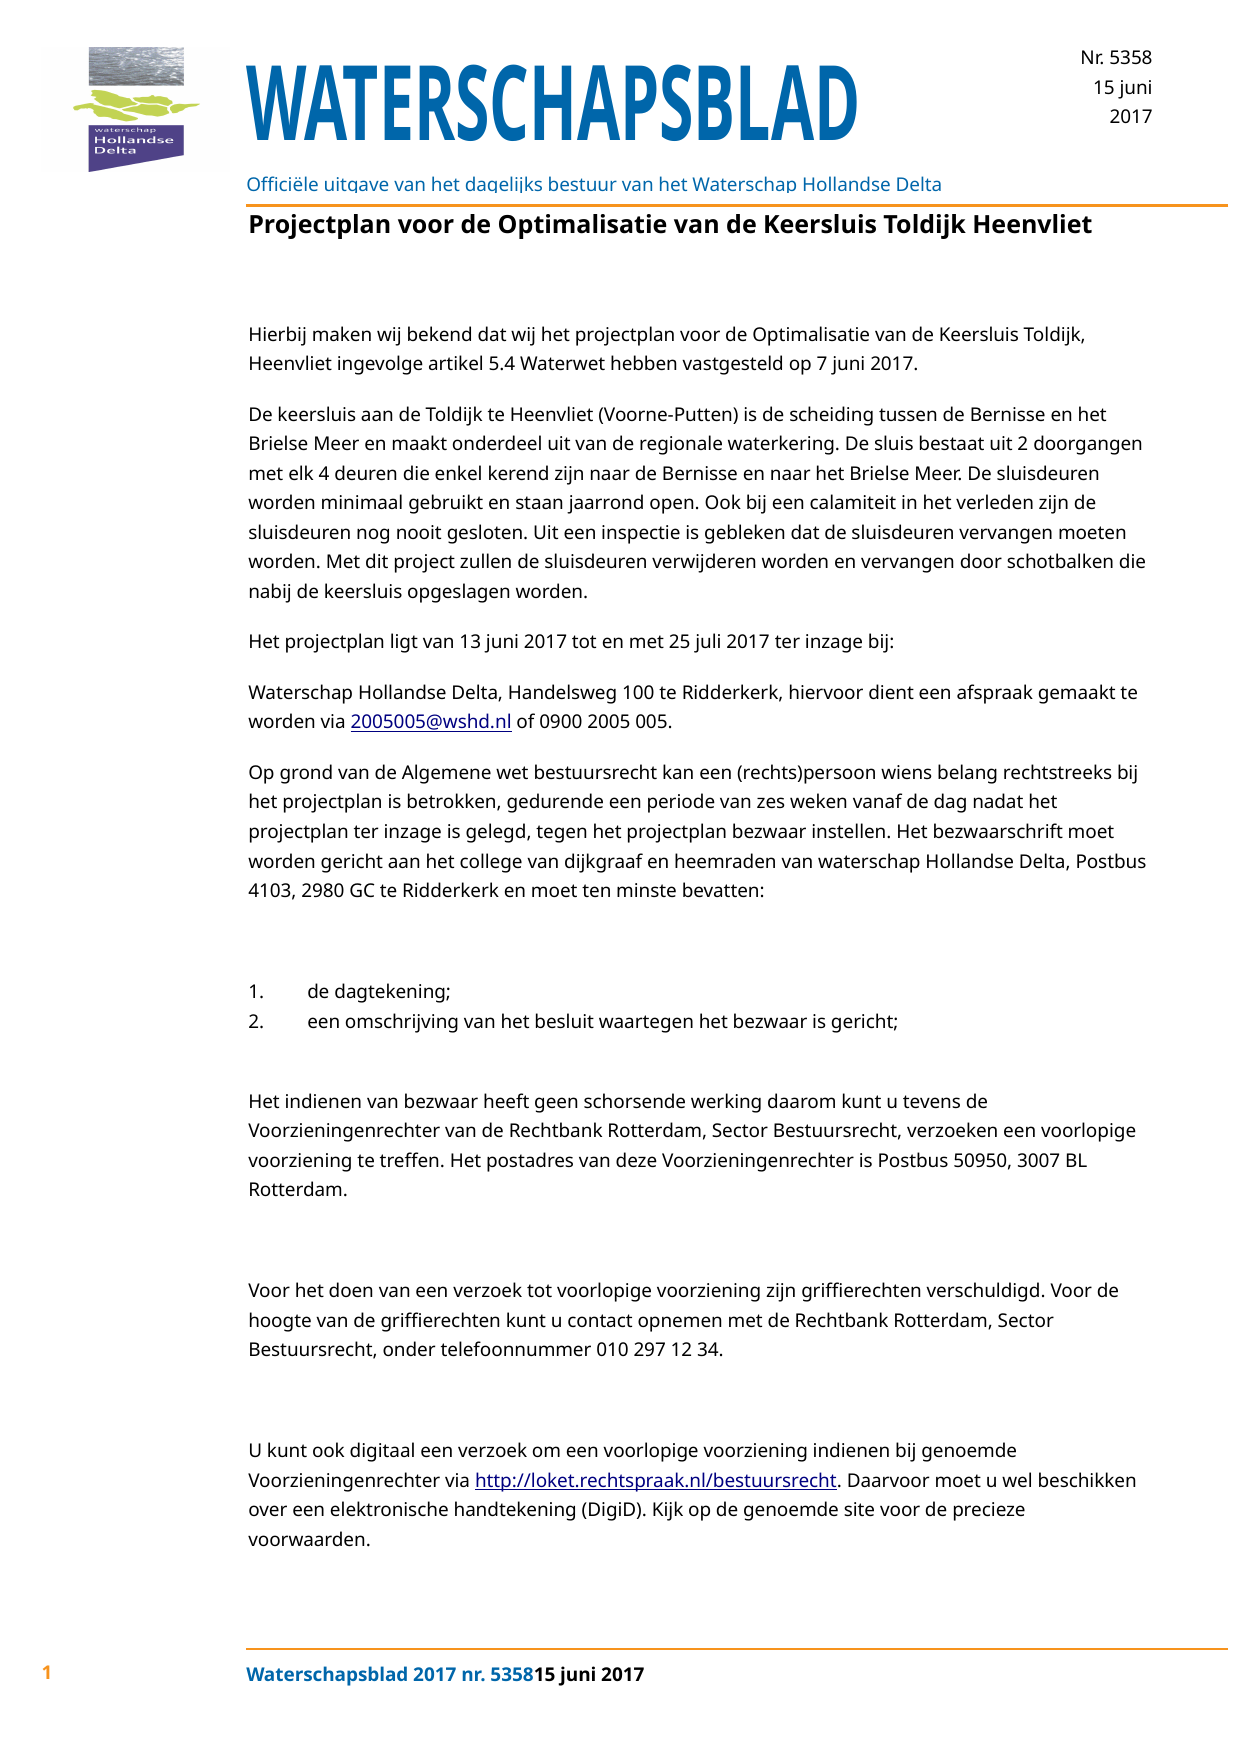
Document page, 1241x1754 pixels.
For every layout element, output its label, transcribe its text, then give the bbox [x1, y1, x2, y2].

text Projectplan voor de Optimalisatie van de Keersluis Toldijk Heenvliet [248, 207, 1152, 241]
text Het projectplan ligt van 13 juni 2017 tot en met 25 juli 2017 ter inzage bij: [248, 629, 1152, 654]
text Waterschap Hollandse Delta, Handelsweg 100 te Ridderkerk, hiervoor dient een afspraak gemaakt te worden via 2005005@wshd.nl of 0900 2005 005. [248, 679, 1152, 734]
text De keersluis aan de Toldijk te Heenvliet (Voorne-Putten) is de scheiding tussen de Bernisse en het Brielse Meer en maakt onderdeel uit van de regionale waterkering. De sluis bestaat uit 2 doorgangen met elk 4 deuren die enkel kerend zijn naar de Bernisse en naar het Brielse Meer. De sluisdeuren worden minimaal gebruikt en staan jaarrond open. Ook bij een calamiteit in het verleden zijn de sluisdeuren nog nooit gesloten. Uit een inspectie is gebleken dat de sluisdeuren vervangen moeten worden. Met dit project zullen de sluisdeuren verwijderen worden en vervangen door schotbalken die nabij de keersluis opgeslagen worden. [248, 401, 1152, 604]
text Het indienen van bezwaar heeft geen schorsende werking daarom kunt u tevens de Voorzieningenrechter van de Rechtbank Rotterdam, Sector Bestuursrecht, verzoeken een voorlopige voorziening te treffen. Het postadres van deze Voorzieningenrechter is Postbus 50950, 3007 BL Rotterdam. [248, 1088, 1152, 1202]
list een omschrijving van het besluit waartegen het bezwaar is gericht; [248, 1008, 1152, 1033]
text Hierbij maken wij bekend dat wij het projectplan voor de Optimalisatie van de Keersluis Toldijk, Heenvliet ingevolge artikel 5.4 Waterwet hebben vastgesteld op 7 juni 2017. [248, 321, 1152, 376]
picture [41, 47, 231, 172]
text Voor het doen van een verzoek tot voorlopige voorziening zijn griffierechten verschuldigd. Voor de hoogte van de griffierechten kunt u contact opnemen met de Rechtbank Rotterdam, Sector Bestuursrecht, onder telefoonnummer 010 297 12 34. [248, 1277, 1152, 1362]
text Op grond van de Algemene wet bestuursrecht kan een (rechts)persoon wiens belang rechtstreeks bij het projectplan is betrokken, gedurende een periode van zes weken vanaf de dag nadat het projectplan ter inzage is gelegd, tegen het projectplan bezwaar instellen. Het bezwaarschrift moet worden gericht aan het college van dijkgraaf en heemraden van waterschap Hollandse Delta, Postbus 4103, 2980 GC te Ridderkerk en moet ten minste bevatten: [248, 759, 1152, 903]
text U kunt ook digitaal een verzoek om een voorlopige voorziening indienen bij genoemde Voorzieningenrechter via http://loket.rechtspraak.nl/bestuursrecht. Daarvoor moet u wel beschikken over een elektronische handtekening (DigiD). Kijk op de genoemde site voor de precieze voorwaarden. [248, 1437, 1152, 1552]
list de dagtekening; [248, 978, 1152, 1004]
